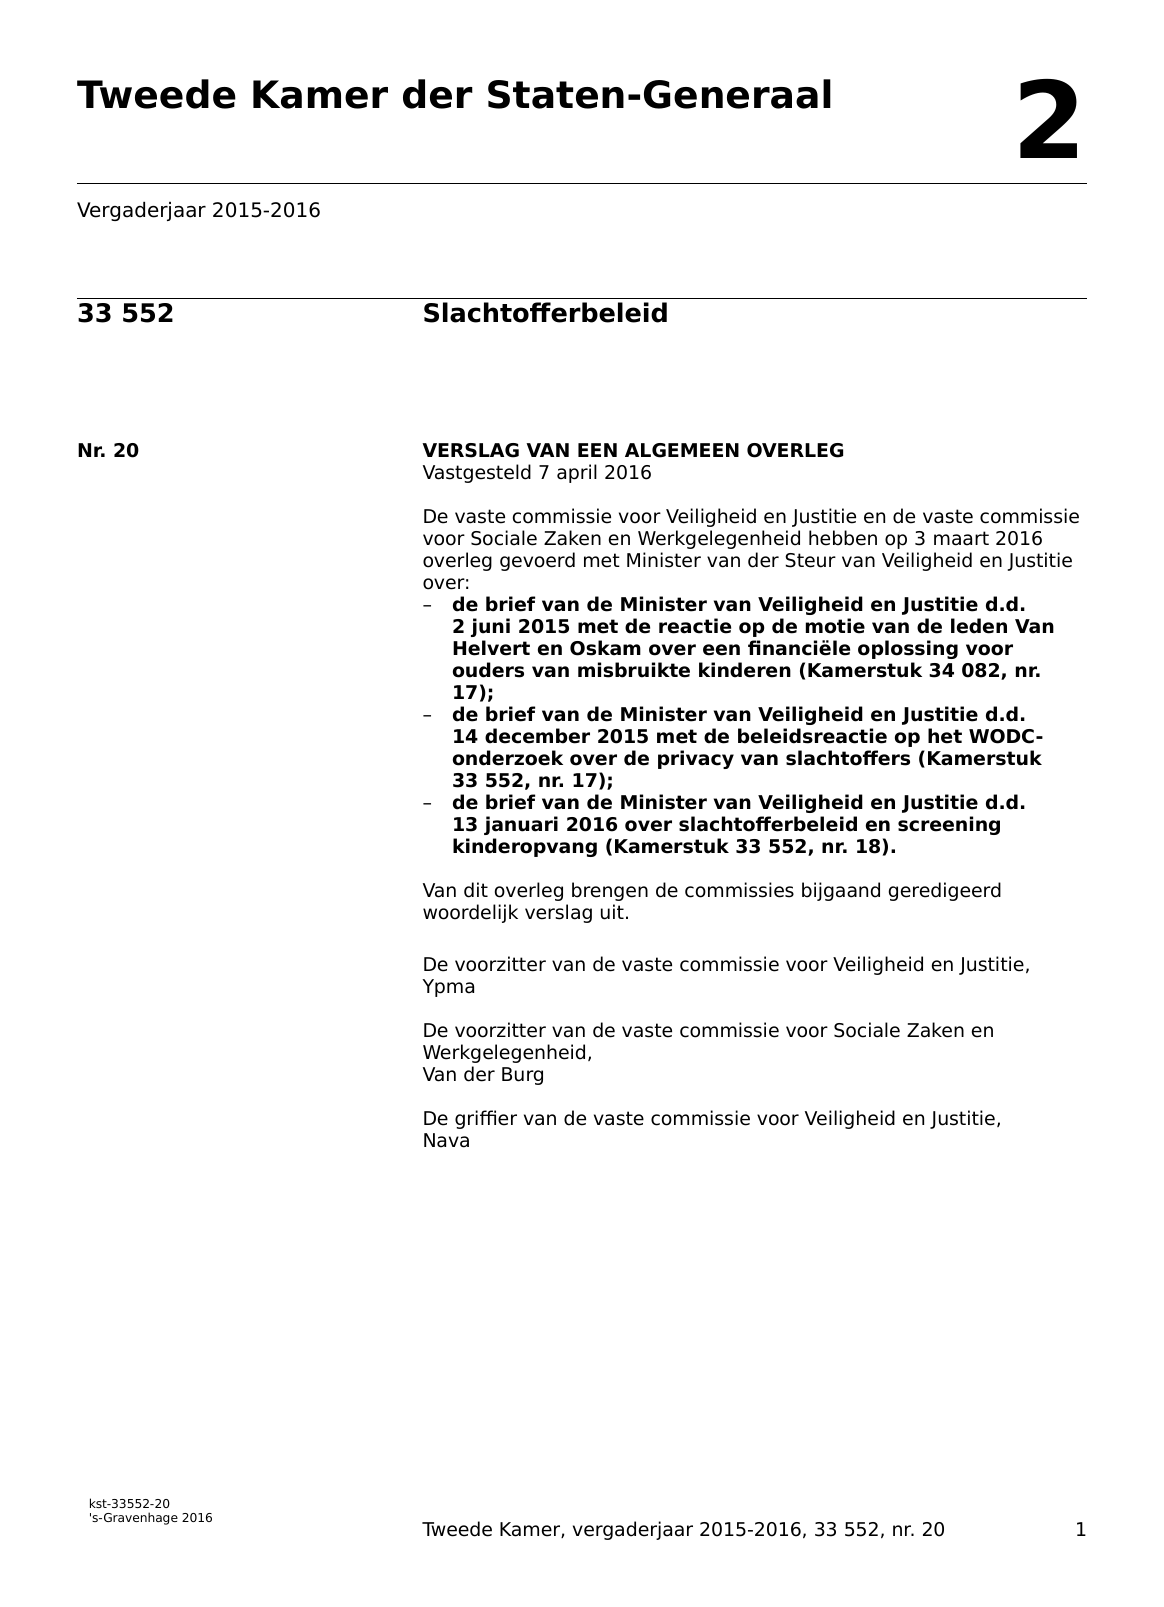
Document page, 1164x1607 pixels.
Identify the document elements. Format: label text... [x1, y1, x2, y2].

text 's-Gravenhage 2016 [88, 1511, 323, 1525]
text De voorzitter van de vaste commissie voor Veiligheid en Justitie, Ypma [422, 954, 1087, 998]
table_header 2 [886, 59, 1087, 183]
text Vastgesteld 7 april 2016 [422, 462, 1087, 484]
text – de brief van de Minister van Veiligheid en Justitie d.d. 2 juni 2015 met de reactie op de motie van de leden Van Helvert en Oskam over een financiële oplossing voor ouders van misbruikte kinderen (Kamerstuk 34 082, nr. 17); [422, 594, 1087, 704]
text – de brief van de Minister van Veiligheid en Justitie d.d. 14 december 2015 met de beleidsreactie op het WODC-onderzoek over de privacy van slachtoffers (Kamerstuk 33 552, nr. 17); [422, 704, 1087, 792]
text De griffier van de vaste commissie voor Veiligheid en Justitie, Nava [422, 1108, 1087, 1152]
subtitle Nr. 20 VERSLAG VAN EEN ALGEMEEN OVERLEG [77, 440, 1087, 462]
text kst-33552-20 [88, 1497, 323, 1511]
text – de brief van de Minister van Veiligheid en Justitie d.d. 13 januari 2016 over slachtofferbeleid en screening kinderopvang (Kamerstuk 33 552, nr. 18). [422, 792, 1087, 857]
text Van dit overleg brengen de commissies bijgaand geredigeerd woordelijk verslag uit. [422, 880, 1087, 924]
text De voorzitter van de vaste commissie voor Sociale Zaken en Werkgelegenheid, Van der Burg [422, 1020, 1087, 1086]
subtitle 33 552 Slachtofferbeleid [77, 299, 1087, 329]
table_cell Vergaderjaar 2015-2016 [77, 184, 1087, 298]
table_header Tweede Kamer der Staten-Generaal [77, 59, 886, 183]
text De vaste commissie voor Veiligheid en Justitie en de vaste commissie voor Sociale Zaken en Werkgelegenheid hebben op 3 maart 2016 overleg gevoerd met Minister van der Steur van Veiligheid en Justitie over: [422, 506, 1087, 594]
